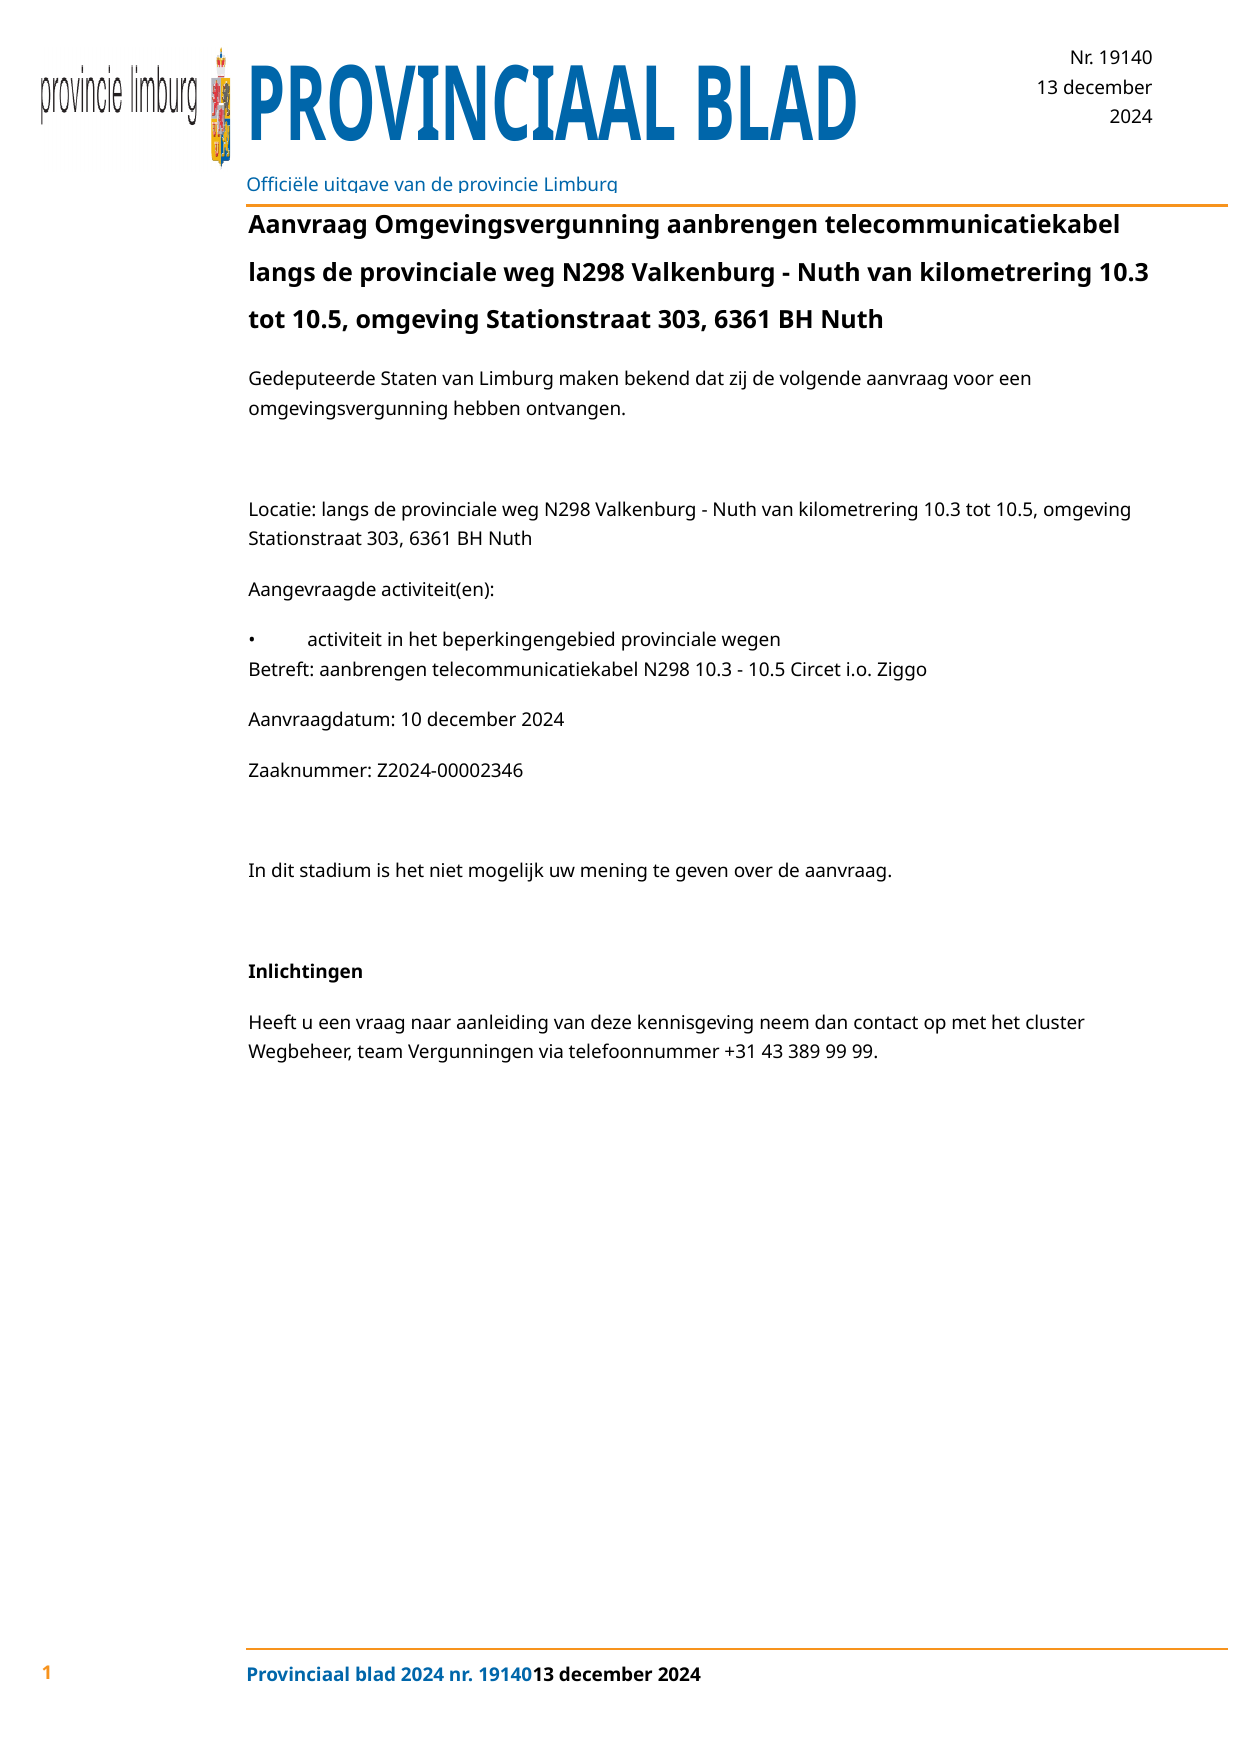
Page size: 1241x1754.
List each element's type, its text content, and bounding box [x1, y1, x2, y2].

text Locatie: langs de provinciale weg N298 Valkenburg - Nuth van kilometrering 10.3 tot 10.5, omgeving Stationstraat 303, 6361 BH Nuth [248, 496, 1152, 551]
text Inlichtingen [248, 958, 1152, 984]
text Aanvraagdatum: 10 december 2024 [248, 706, 1152, 732]
text In dit stadium is het niet mogelijk uw mening te geven over de aanvraag. [248, 858, 1152, 883]
text Zaaknummer: Z2024-00002346 [248, 757, 1152, 782]
picture [41, 47, 231, 172]
text Aanvraag Omgevingsvergunning aanbrengen telecommunicatiekabel langs de provinciale weg N298 Valkenburg - Nuth van kilometrering 10.3 tot 10.5, omgeving Stationstraat 303, 6361 BH Nuth [248, 207, 1152, 336]
text Gedeputeerde Staten van Limburg maken bekend dat zij de volgende aanvraag voor een omgevingsvergunning hebben ontvangen. [248, 366, 1152, 421]
text Aangevraagde activiteit(en): [248, 576, 1152, 602]
text Betreft: aanbrengen telecommunicatiekabel N298 10.3 - 10.5 Circet i.o. Ziggo [248, 656, 1152, 682]
list activiteit in het beperkingengebied provinciale wegen [248, 626, 1152, 652]
text Heeft u een vraag naar aanleiding van deze kennisgeving neem dan contact op met het cluster Wegbeheer, team Vergunningen via telefoonnummer +31 43 389 99 99. [248, 1009, 1152, 1064]
